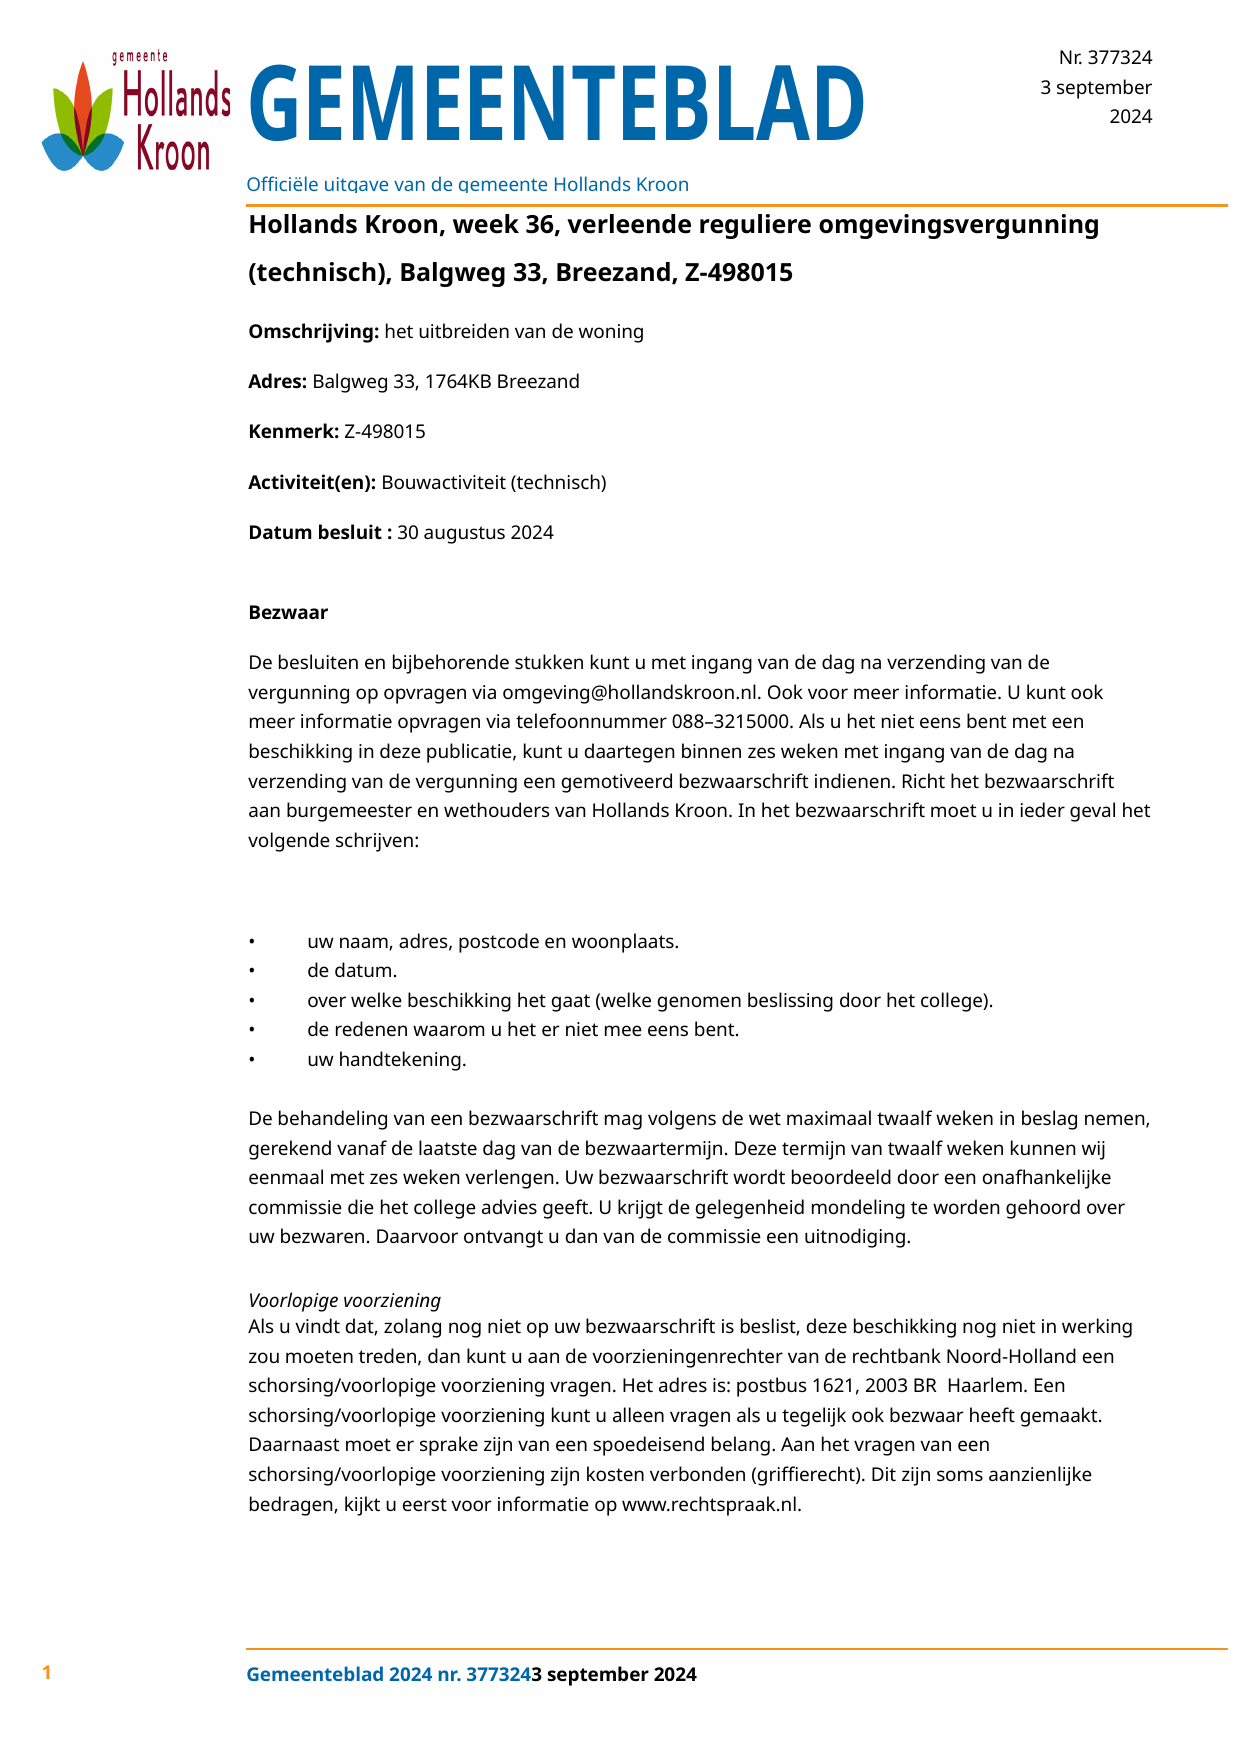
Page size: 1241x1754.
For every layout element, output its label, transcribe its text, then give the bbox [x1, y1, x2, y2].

list over welke beschikking het gaat (welke genomen beslissing door het college). [248, 987, 1152, 1013]
text De behandeling van een bezwaarschrift mag volgens de wet maximaal twaalf weken in beslag nemen, gerekend vanaf de laatste dag van de bezwaartermijn. Deze termijn van twaalf weken kunnen wij eenmaal met zes weken verlengen. Uw bezwaarschrift wordt beoordeeld door een onafhankelijke commissie die het college advies geeft. U krijgt de gelegenheid mondeling te worden gehoord over uw bezwaren. Daarvoor ontvangt u dan van de commissie een uitnodiging. [248, 1105, 1152, 1249]
text Adres: Balgweg 33, 1764KB Breezand [248, 368, 1152, 394]
list de redenen waarom u het er niet mee eens bent. [248, 1017, 1152, 1042]
text De besluiten en bijbehorende stukken kunt u met ingang van de dag na verzending van de vergunning op opvragen via omgeving@hollandskroon.nl. Ook voor meer informatie. U kunt ook meer informatie opvragen via telefoonnummer 088–3215000. Als u het niet eens bent met een beschikking in deze publicatie, kunt u daartegen binnen zes weken met ingang van de dag na verzending van de vergunning een gemotiveerd bezwaarschrift indienen. Richt het bezwaarschrift aan burgemeester en wethouders van Hollands Kroon. In het bezwaarschrift moet u in ieder geval het volgende schrijven: [248, 649, 1152, 853]
text Bezwaar [248, 599, 1152, 625]
table_header [248, 570, 700, 596]
text Datum besluit : 30 augustus 2024 [248, 519, 1152, 545]
text Voorlopige voorziening [248, 1288, 1152, 1313]
list uw handtekening. [248, 1046, 1152, 1072]
text Als u vindt dat, zolang nog niet op uw bezwaarschrift is beslist, deze beschikking nog niet in werking zou moeten treden, dan kunt u aan de voorzieningenrechter van de rechtbank Noord-Holland een schorsing/voorlopige voorziening vragen. Het adres is: postbus 1621, 2003 BR Haarlem. Een schorsing/voorlopige voorziening kunt u alleen vragen als u tegelijk ook bezwaar heeft gemaakt. Daarnaast moet er sprake zijn van een spoedeisend belang. Aan het vragen van een schorsing/voorlopige voorziening zijn kosten verbonden (griffierecht). Dit zijn soms aanzienlijke bedragen, kijkt u eerst voor informatie op www.rechtspraak.nl. [248, 1313, 1152, 1517]
list uw naam, adres, postcode en woonplaats. [248, 928, 1152, 953]
table_header [700, 570, 1152, 596]
text Omschrijving: het uitbreiden van de woning [248, 318, 1152, 344]
text Kenmerk: Z-498015 [248, 419, 1152, 444]
picture [41, 47, 231, 172]
text Activiteit(en): Bouwactiviteit (technisch) [248, 469, 1152, 495]
list de datum. [248, 957, 1152, 983]
text Hollands Kroon, week 36, verleende reguliere omgevingsvergunning (technisch), Balgweg 33, Breezand, Z-498015 [248, 207, 1152, 288]
